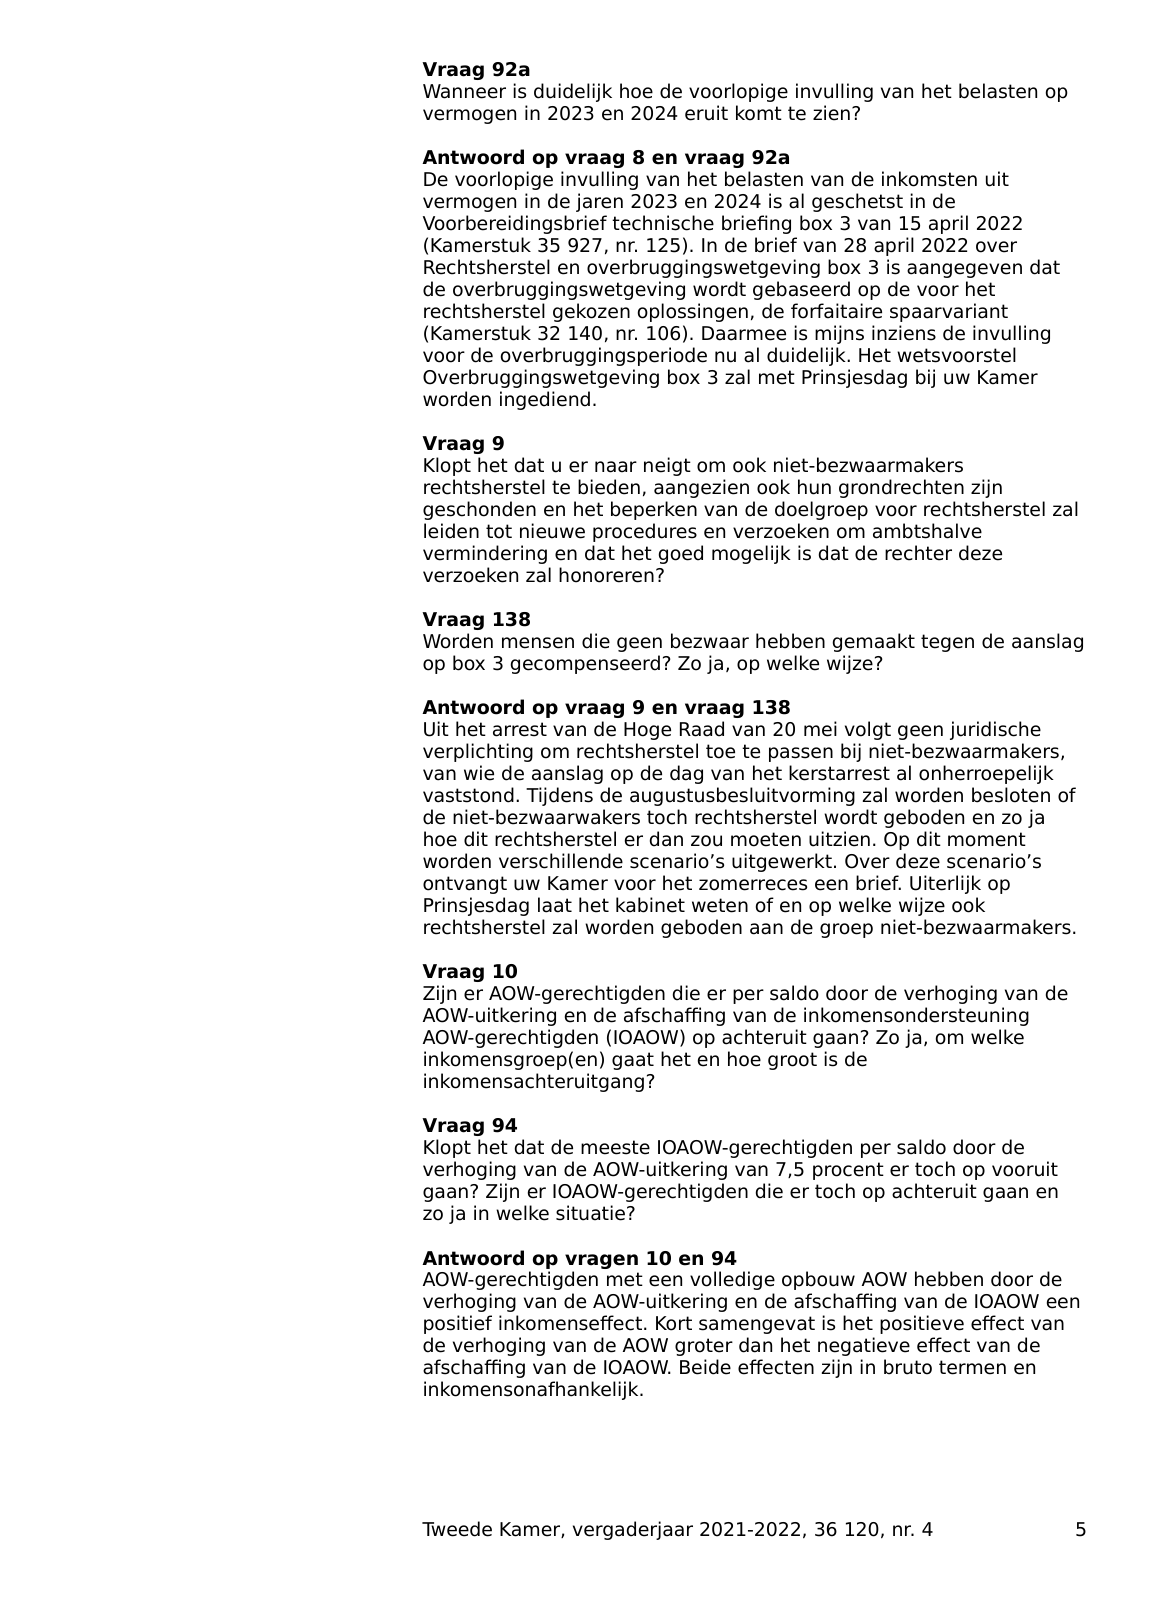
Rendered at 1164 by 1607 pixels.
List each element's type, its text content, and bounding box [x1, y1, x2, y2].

text Klopt het dat u er naar neigt om ook niet-bezwaarmakers rechtsherstel te bieden, aangezien ook hun grondrechten zijn geschonden en het beperken van de doelgroep voor rechtsherstel zal leiden tot nieuwe procedures en verzoeken om ambtshalve vermindering en dat het goed mogelijk is dat de rechter deze verzoeken zal honoreren? [422, 455, 1087, 587]
subtitle Antwoord op vraag 8 en vraag 92a [422, 147, 1087, 169]
text Klopt het dat de meeste IOAOW-gerechtigden per saldo door de verhoging van de AOW-uitkering van 7,5 procent er toch op vooruit gaan? Zijn er IOAOW-gerechtigden die er toch op achteruit gaan en zo ja in welke situatie? [422, 1137, 1087, 1225]
subtitle Antwoord op vragen 10 en 94 [422, 1247, 1087, 1269]
text De voorlopige invulling van het belasten van de inkomsten uit vermogen in de jaren 2023 en 2024 is al geschetst in de Voorbereidingsbrief technische briefing box 3 van 15 april 2022 (Kamerstuk 35 927, nr. 125). In de brief van 28 april 2022 over Rechtsherstel en overbruggingswetgeving box 3 is aangegeven dat de overbruggingswetgeving wordt gebaseerd op de voor het rechtsherstel gekozen oplossingen, de forfaitaire spaarvariant (Kamerstuk 32 140, nr. 106). Daarmee is mijns inziens de invulling voor de overbruggingsperiode nu al duidelijk. Het wetsvoorstel Overbruggingswetgeving box 3 zal met Prinsjesdag bij uw Kamer worden ingediend. [422, 169, 1087, 411]
text AOW-gerechtigden met een volledige opbouw AOW hebben door de verhoging van de AOW-uitkering en de afschaffing van de IOAOW een positief inkomenseffect. Kort samengevat is het positieve effect van de verhoging van de AOW groter dan het negatieve effect van de afschaffing van de IOAOW. Beide effecten zijn in bruto termen en inkomensonafhankelijk. [422, 1269, 1087, 1401]
text Uit het arrest van de Hoge Raad van 20 mei volgt geen juridische verplichting om rechtsherstel toe te passen bij niet-bezwaarmakers, van wie de aanslag op de dag van het kerstarrest al onherroepelijk vaststond. Tijdens de augustusbesluitvorming zal worden besloten of de niet-bezwaarwakers toch rechtsherstel wordt geboden en zo ja hoe dit rechtsherstel er dan zou moeten uitzien. Op dit moment worden verschillende scenario’s uitgewerkt. Over deze scenario’s ontvangt uw Kamer voor het zomerreces een brief. Uiterlijk op Prinsjesdag laat het kabinet weten of en op welke wijze ook rechtsherstel zal worden geboden aan de groep niet-bezwaarmakers. [422, 719, 1087, 939]
text Zijn er AOW-gerechtigden die er per saldo door de verhoging van de AOW-uitkering en de afschaffing van de inkomensondersteuning AOW-gerechtigden (IOAOW) op achteruit gaan? Zo ja, om welke inkomensgroep(en) gaat het en hoe groot is de inkomensachteruitgang? [422, 983, 1087, 1093]
subtitle Vraag 92a [422, 59, 1087, 81]
text Wanneer is duidelijk hoe de voorlopige invulling van het belasten op vermogen in 2023 en 2024 eruit komt te zien? [422, 81, 1087, 125]
subtitle Vraag 9 [422, 433, 1087, 455]
subtitle Vraag 94 [422, 1115, 1087, 1137]
subtitle Vraag 138 [422, 609, 1087, 631]
subtitle Vraag 10 [422, 961, 1087, 983]
text Worden mensen die geen bezwaar hebben gemaakt tegen de aanslag op box 3 gecompenseerd? Zo ja, op welke wijze? [422, 631, 1087, 675]
subtitle Antwoord op vraag 9 en vraag 138 [422, 697, 1087, 719]
